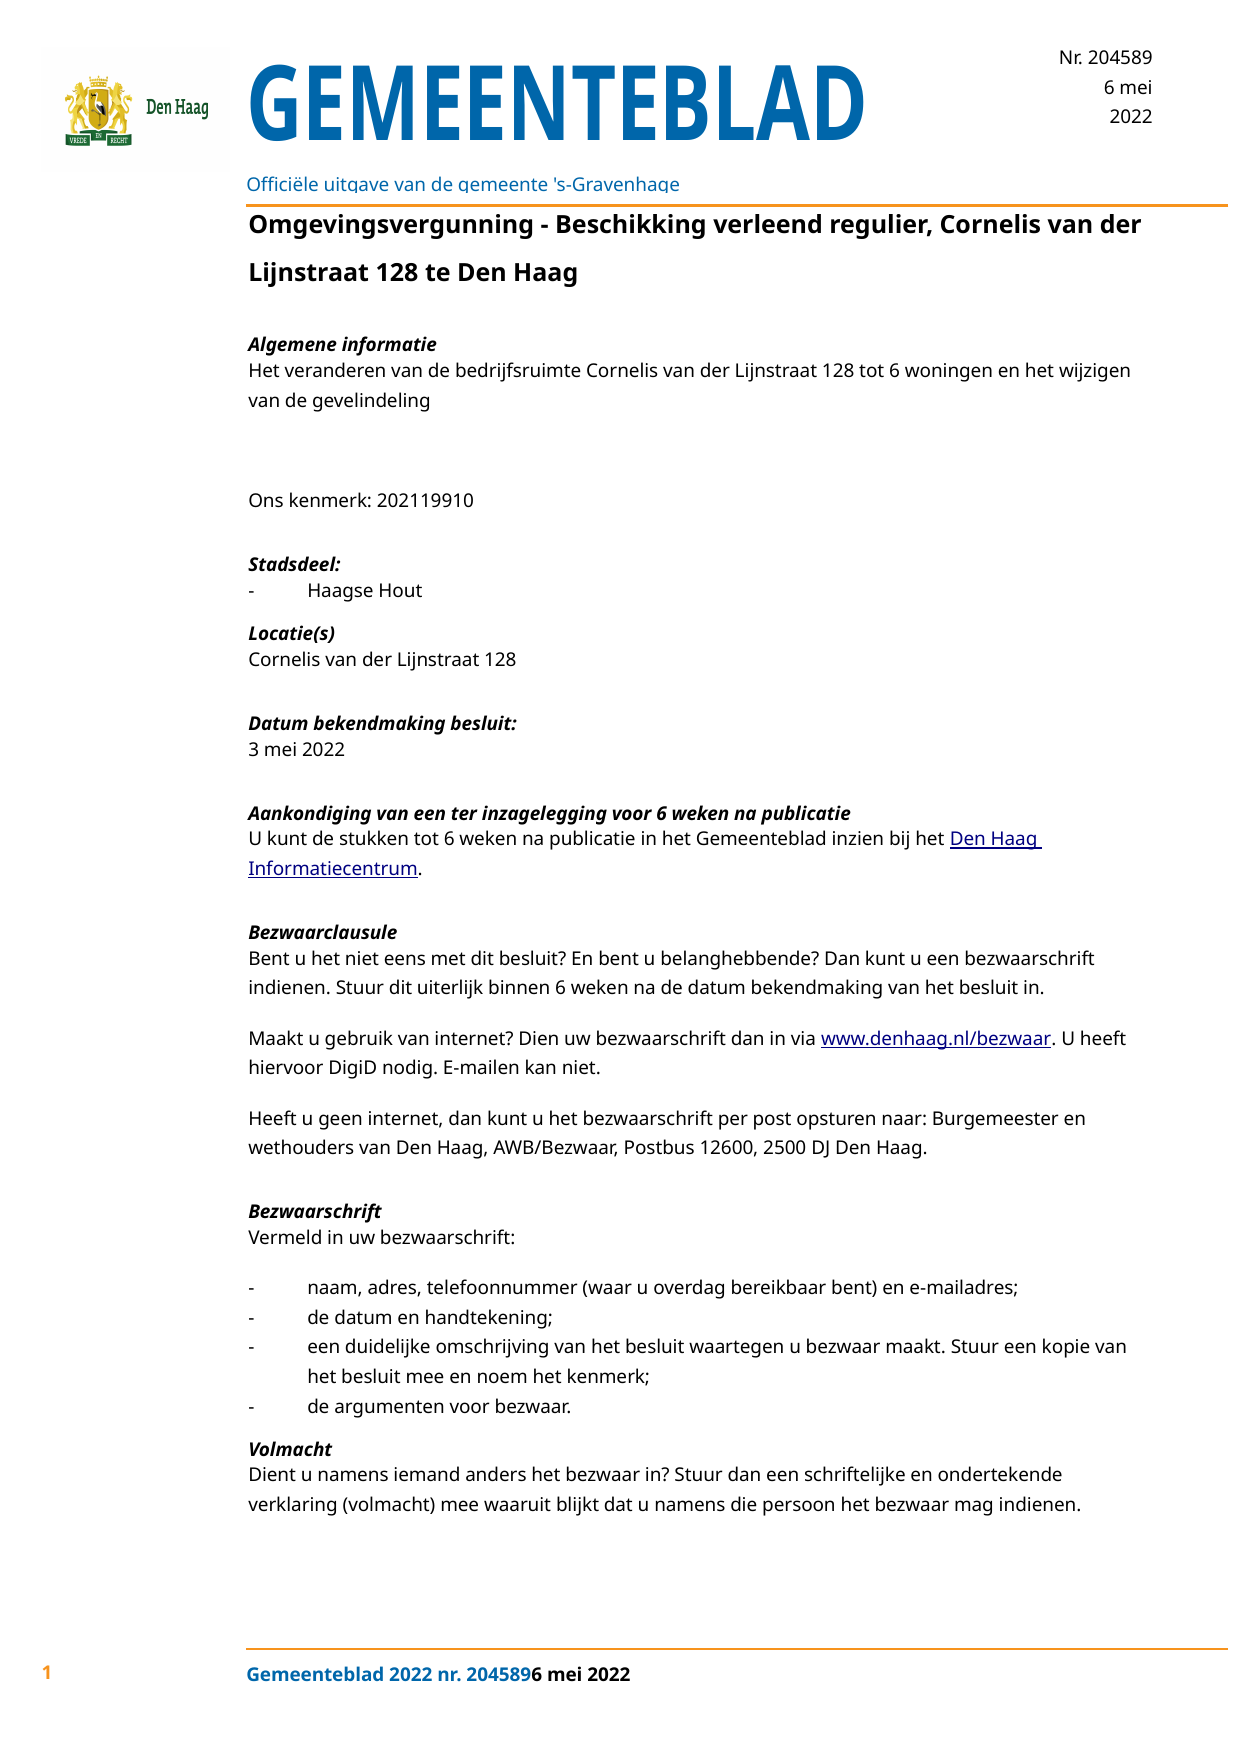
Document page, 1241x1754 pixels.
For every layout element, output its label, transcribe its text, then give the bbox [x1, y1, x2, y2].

text Heeft u geen internet, dan kunt u het bezwaarschrift per post opsturen naar: Burgemeester en wethouders van Den Haag, AWB/Bezwaar, Postbus 12600, 2500 DJ Den Haag. [248, 1105, 1152, 1160]
text Datum bekendmaking besluit: [248, 710, 1152, 736]
text Aankondiging van een ter inzagelegging voor 6 weken na publicatie [248, 800, 1152, 826]
text Bezwaarclausule [248, 919, 1152, 945]
list een duidelijke omschrijving van het besluit waartegen u bezwaar maakt. Stuur een kopie van het besluit mee en noem het kenmerk; [248, 1334, 1152, 1389]
text Stadsdeel: [248, 552, 1152, 577]
list Haagse Hout [248, 577, 1152, 603]
text Maakt u gebruik van internet? Dien uw bezwaarschrift dan in via www.denhaag.nl/bezwaar. U heeft hiervoor DigiD nodig. E-mailen kan niet. [248, 1025, 1152, 1080]
text Cornelis van der Lijnstraat 128 [248, 646, 1152, 672]
text Vermeld in uw bezwaarschrift: [248, 1224, 1152, 1250]
list naam, adres, telefoonnummer (waar u overdag bereikbaar bent) en e-mailadres; [248, 1274, 1152, 1300]
text Volmacht [248, 1436, 1152, 1462]
picture [41, 47, 231, 172]
text Ons kenmerk: 202119910 [248, 488, 1152, 513]
text Dient u namens iemand anders het bezwaar in? Stuur dan een schriftelijke en ondertekende verklaring (volmacht) mee waaruit blijkt dat u namens die persoon het bezwaar mag indienen. [248, 1462, 1152, 1517]
text U kunt de stukken tot 6 weken na publicatie in het Gemeenteblad inzien bij het Den Haag Informatiecentrum. [248, 826, 1152, 881]
text Algemene informatie [248, 331, 1152, 357]
text Omgevingsvergunning - Beschikking verleend regulier, Cornelis van der Lijnstraat 128 te Den Haag [248, 207, 1152, 288]
list de datum en handtekening; [248, 1304, 1152, 1330]
text Het veranderen van de bedrijfsruimte Cornelis van der Lijnstraat 128 tot 6 woningen en het wijzigen van de gevelindeling [248, 357, 1152, 412]
text Locatie(s) [248, 620, 1152, 646]
list de argumenten voor bezwaar. [248, 1393, 1152, 1418]
text Bezwaarschrift [248, 1198, 1152, 1224]
text 3 mei 2022 [248, 736, 1152, 762]
text Bent u het niet eens met dit besluit? En bent u belanghebbende? Dan kunt u een bezwaarschrift indienen. Stuur dit uiterlijk binnen 6 weken na de datum bekendmaking van het besluit in. [248, 945, 1152, 1000]
